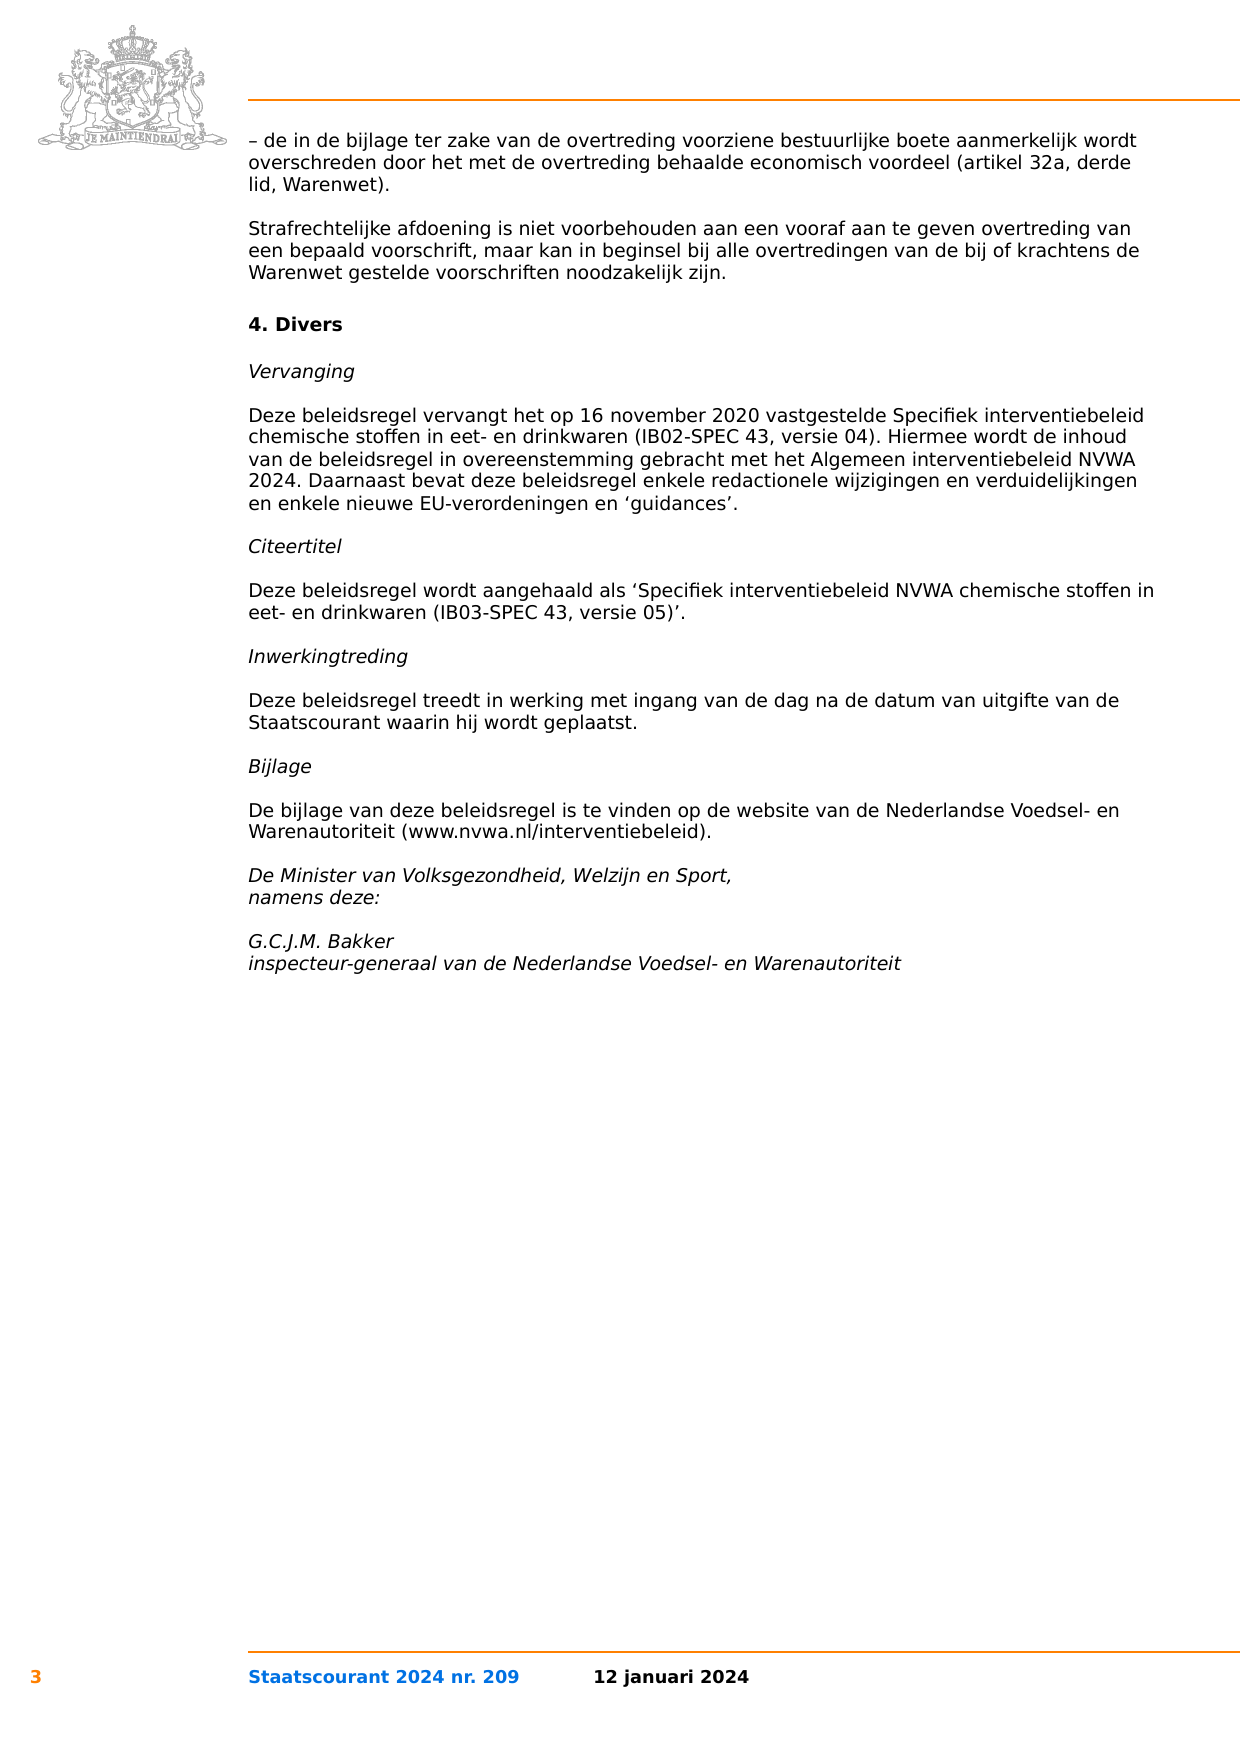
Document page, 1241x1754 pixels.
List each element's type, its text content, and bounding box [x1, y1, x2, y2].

text Strafrechtelijke afdoening is niet voorbehouden aan een vooraf aan te geven overtreding van een bepaald voorschrift, maar kan in beginsel bij alle overtredingen van de bij of krachtens de Warenwet gestelde voorschriften noodzakelijk zijn. [248, 218, 1163, 284]
subtitle Bijlage [248, 756, 1163, 778]
text De Minister van Volksgezondheid, Welzijn en Sport, namens deze: G.C.J.M. Bakker inspecteur-generaal van de Nederlandse Voedsel- en Warenautoriteit [248, 865, 1163, 975]
picture [38, 25, 227, 150]
subtitle Vervanging [248, 361, 1163, 383]
subtitle Citeertitel [248, 536, 1163, 558]
subtitle Inwerkingtreding [248, 646, 1163, 668]
text Deze beleidsregel wordt aangehaald als ‘Specifiek interventiebeleid NVWA chemische stoffen in eet- en drinkwaren (IB03-SPEC 43, versie 05)’. [248, 580, 1163, 624]
text Deze beleidsregel vervangt het op 16 november 2020 vastgestelde Specifiek interventiebeleid chemische stoffen in eet- en drinkwaren (IB02-SPEC 43, versie 04). Hiermee wordt de inhoud van de beleidsregel in overeenstemming gebracht met het Algemeen interventiebeleid NVWA 2024. Daarnaast bevat deze beleidsregel enkele redactionele wijzigingen en verduidelijkingen en enkele nieuwe EU-verordeningen en ‘guidances’. [248, 404, 1163, 514]
text Deze beleidsregel treedt in werking met ingang van de dag na de datum van uitgifte van de Staatscourant waarin hij wordt geplaatst. [248, 690, 1163, 734]
text – de in de bijlage ter zake van de overtreding voorziene bestuurlijke boete aanmerkelijk wordt overschreden door het met de overtreding behaalde economisch voordeel (artikel 32a, derde lid, Warenwet). [248, 130, 1163, 196]
subtitle 4. Divers [248, 314, 1163, 336]
text De bijlage van deze beleidsregel is te vinden op de website van de Nederlandse Voedsel- en Warenautoriteit (www.nvwa.nl/interventiebeleid). [248, 799, 1163, 843]
